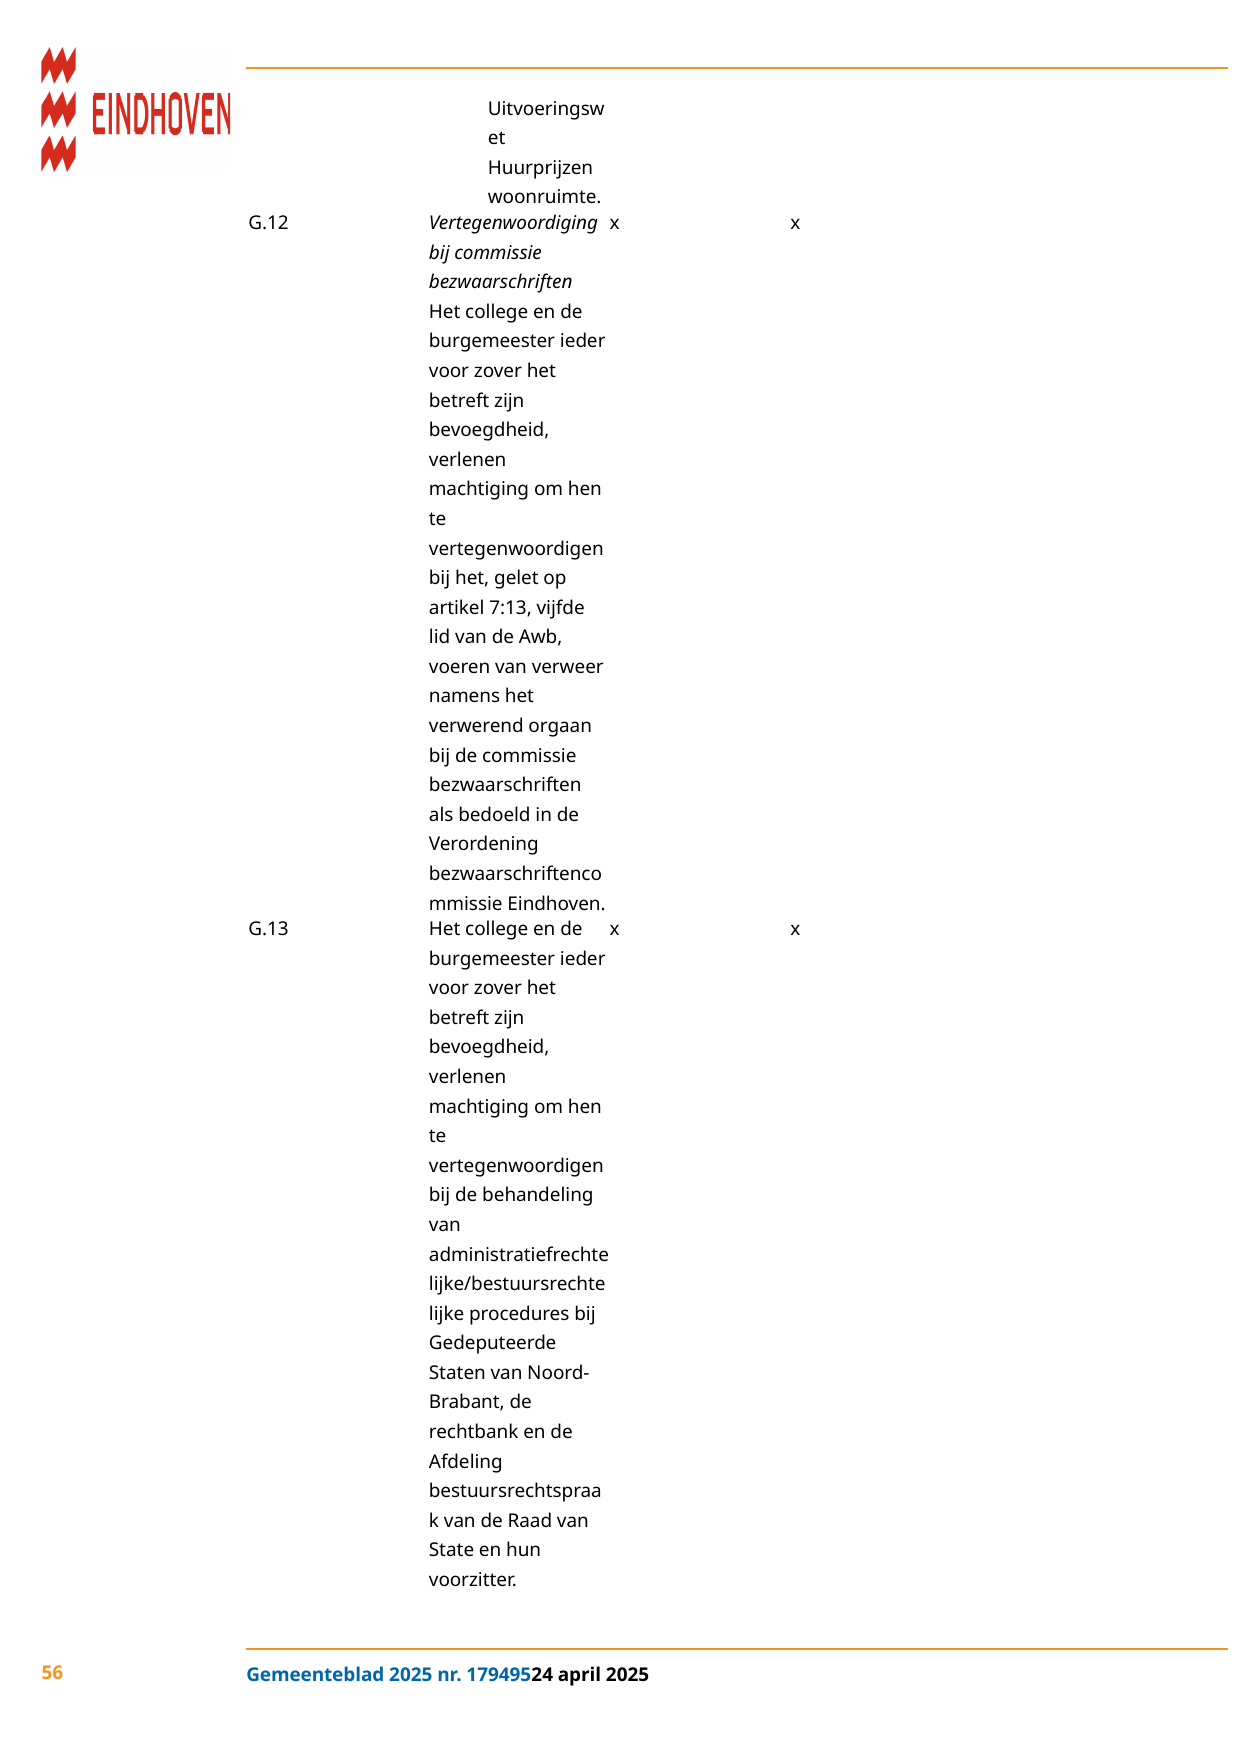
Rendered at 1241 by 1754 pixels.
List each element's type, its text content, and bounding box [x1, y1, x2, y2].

table_cell G.13 [248, 915, 429, 1592]
table_cell x [790, 915, 971, 1592]
table_cell [971, 915, 1152, 1592]
table_cell [790, 95, 971, 209]
table_cell [971, 95, 1152, 209]
table_cell Vertegenwoordiging bij commissie bezwaarschriften Het college en de burgemeester ieder voor zover het betreft zijn bevoegdheid, verlenen machtiging om hen te vertegenwoordigen bij het, gelet op artikel 7:13, vijfde lid van de Awb, voeren van verweer namens het verwerend orgaan bij de commissie bezwaarschriften als bedoeld in de Verordening bezwaarschriftencommissie Eindhoven. [429, 209, 609, 915]
table_cell Het college en de burgemeester ieder voor zover het betreft zijn bevoegdheid, verlenen machtiging om hen te vertegenwoordigen bij de behandeling van administratiefrechtelijke/bestuursrechtelijke procedures bij Gedeputeerde Staten van Noord-Brabant, de rechtbank en de Afdeling bestuursrechtspraak van de Raad van State en hun voorzitter. [429, 915, 609, 1592]
table_cell G.12 [248, 209, 429, 915]
table_cell x [790, 209, 971, 915]
table_cell x [609, 915, 790, 1592]
table_cell [971, 209, 1152, 915]
table_cell Uitvoeringswet Huurprijzen woonruimte. [429, 95, 609, 209]
table_cell x [609, 209, 790, 915]
picture [41, 47, 231, 172]
table_cell [248, 95, 429, 209]
table_cell [609, 95, 790, 209]
